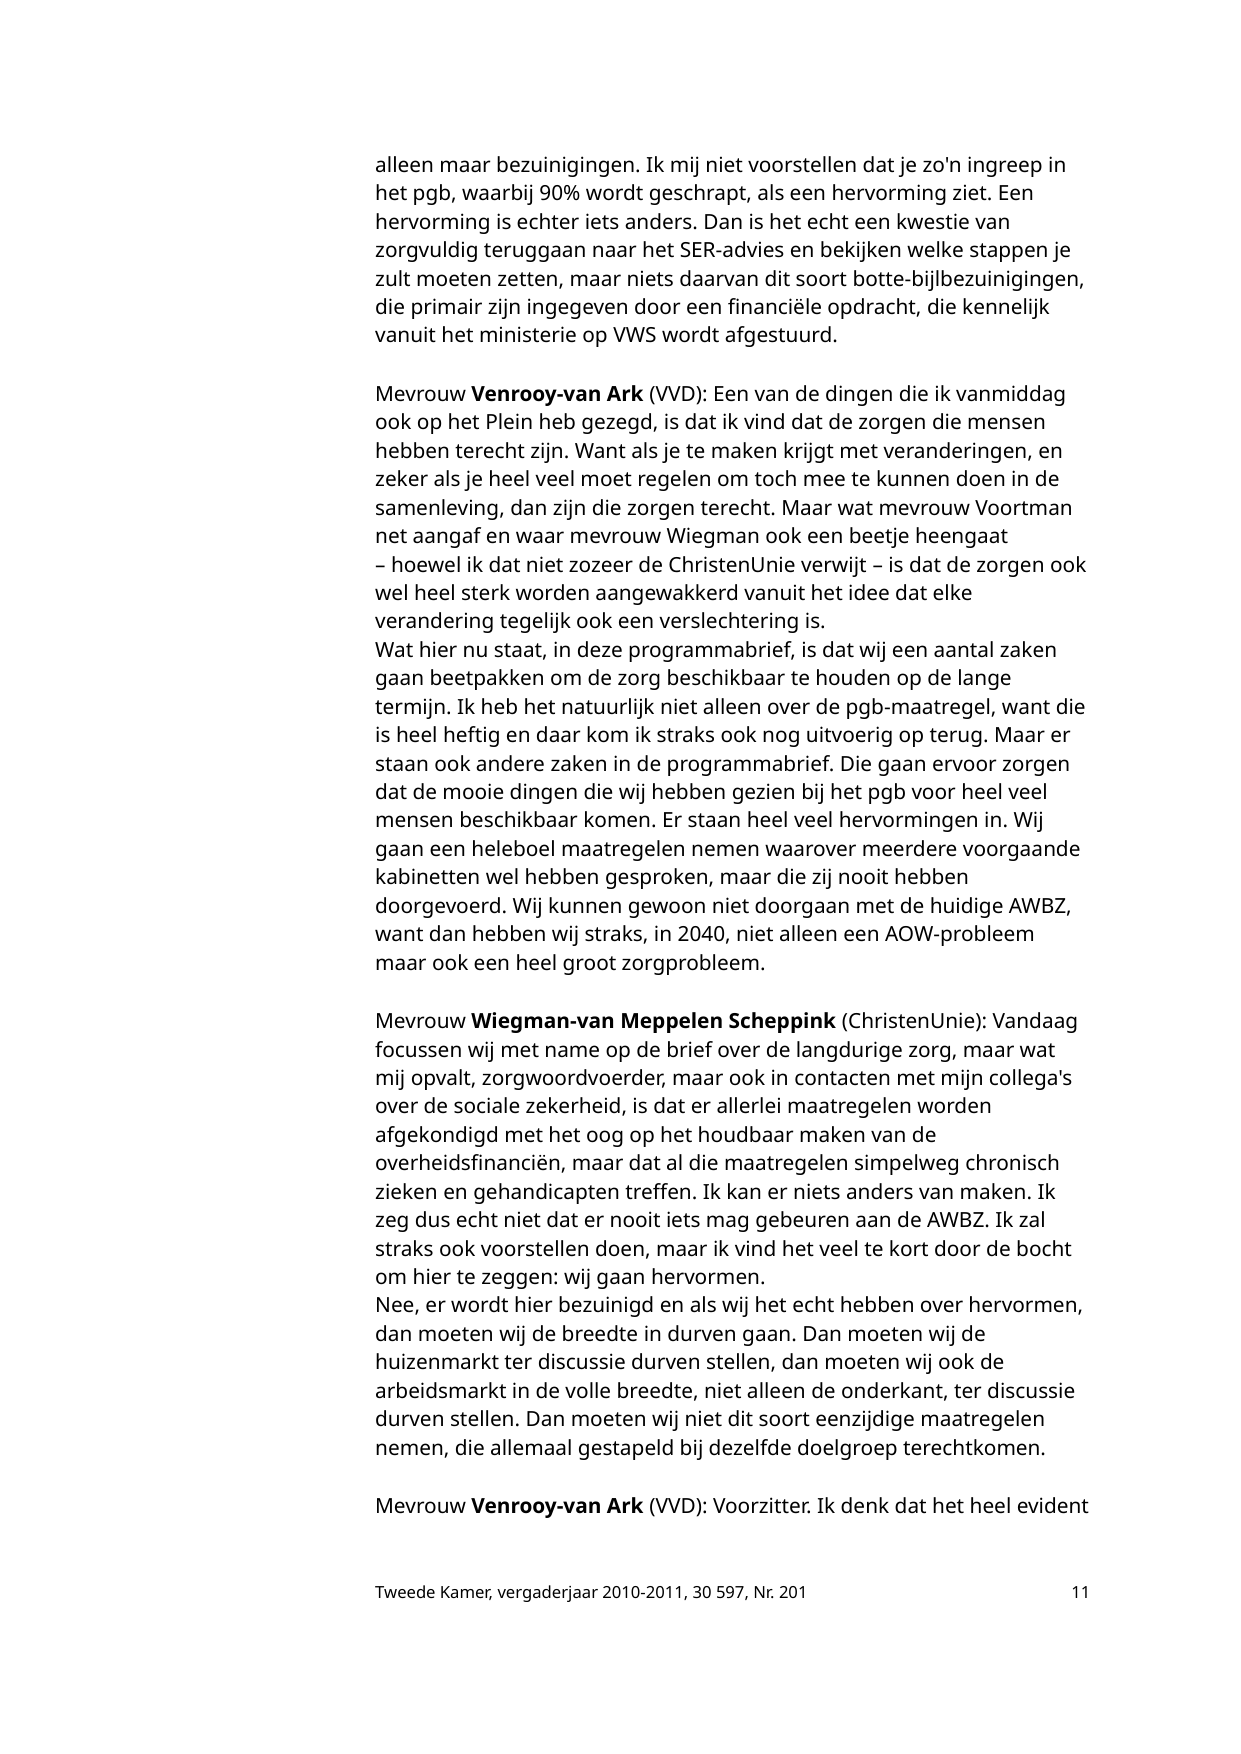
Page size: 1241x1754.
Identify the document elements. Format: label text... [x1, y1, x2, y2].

text Nee, er wordt hier bezuinigd en als wij het echt hebben over hervormen, dan moeten wij de breedte in durven gaan. Dan moeten wij de huizenmarkt ter discussie durven stellen, dan moeten wij ook de arbeidsmarkt in de volle breedte, niet alleen de onderkant, ter discussie durven stellen. Dan moeten wij niet dit soort eenzijdige maatregelen nemen, die allemaal gestapeld bij dezelfde doelgroep terechtkomen. [375, 1291, 1090, 1461]
text Wat hier nu staat, in deze programmabrief, is dat wij een aantal zaken gaan beetpakken om de zorg beschikbaar te houden op de lange termijn. Ik heb het natuurlijk niet alleen over de pgb-maatregel, want die is heel heftig en daar kom ik straks ook nog uitvoerig op terug. Maar er staan ook andere zaken in de programmabrief. Die gaan ervoor zorgen dat de mooie dingen die wij hebben gezien bij het pgb voor heel veel mensen beschikbaar komen. Er staan heel veel hervormingen in. Wij gaan een heleboel maatregelen nemen waarover meerdere voorgaande kabinetten wel hebben gesproken, maar die zij nooit hebben doorgevoerd. Wij kunnen gewoon niet doorgaan met de huidige AWBZ, want dan hebben wij straks, in 2040, niet alleen een AOW-probleem maar ook een heel groot zorgprobleem. [375, 635, 1090, 976]
text alleen maar bezuinigingen. Ik mij niet voorstellen dat je zo'n ingreep in het pgb, waarbij 90% wordt geschrapt, als een hervorming ziet. Een hervorming is echter iets anders. Dan is het echt een kwestie van zorgvuldig teruggaan naar het SER-advies en bekijken welke stappen je zult moeten zetten, maar niets daarvan dit soort botte-bijlbezuinigingen, die primair zijn ingegeven door een financiële opdracht, die kennelijk vanuit het ministerie op VWS wordt afgestuurd. [375, 150, 1090, 349]
text Mevrouw Venrooy-van Ark (VVD): Een van de dingen die ik vanmiddag ook op het Plein heb gezegd, is dat ik vind dat de zorgen die mensen hebben terecht zijn. Want als je te maken krijgt met veranderingen, en zeker als je heel veel moet regelen om toch mee te kunnen doen in de samenleving, dan zijn die zorgen terecht. Maar wat mevrouw Voortman net aangaf en waar mevrouw Wiegman ook een beetje heengaat – hoewel ik dat niet zozeer de ChristenUnie verwijt – is dat de zorgen ook wel heel sterk worden aangewakkerd vanuit het idee dat elke verandering tegelijk ook een verslechtering is. [375, 379, 1090, 635]
text Mevrouw Venrooy-van Ark (VVD): Voorzitter. Ik denk dat het heel evident [375, 1491, 1090, 1520]
text Mevrouw Wiegman-van Meppelen Scheppink (ChristenUnie): Vandaag focussen wij met name op de brief over de langdurige zorg, maar wat mij opvalt, zorgwoordvoerder, maar ook in contacten met mijn collega's over de sociale zekerheid, is dat er allerlei maatregelen worden afgekondigd met het oog op het houdbaar maken van de overheidsfinanciën, maar dat al die maatregelen simpelweg chronisch zieken en gehandicapten treffen. Ik kan er niets anders van maken. Ik zeg dus echt niet dat er nooit iets mag gebeuren aan de AWBZ. Ik zal straks ook voorstellen doen, maar ik vind het veel te kort door de bocht om hier te zeggen: wij gaan hervormen. [375, 1006, 1090, 1291]
